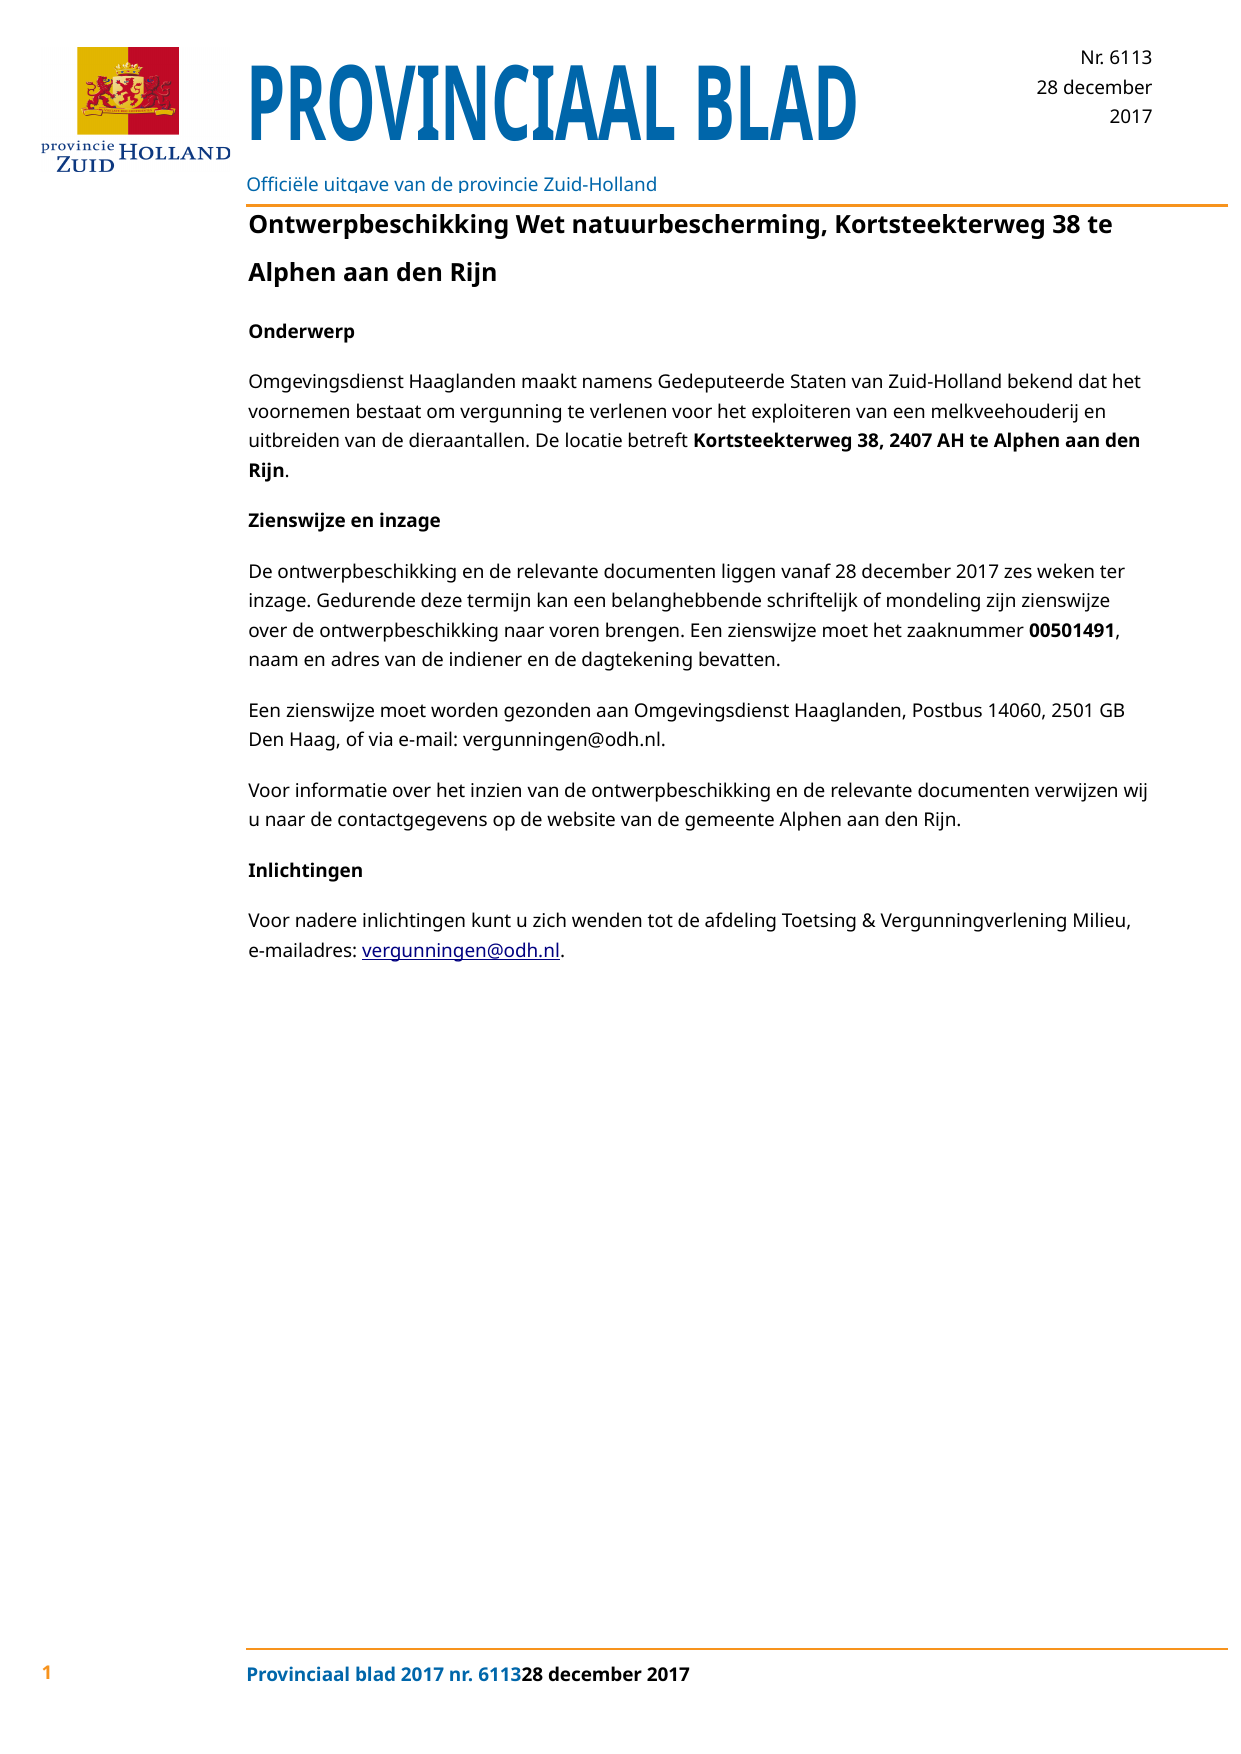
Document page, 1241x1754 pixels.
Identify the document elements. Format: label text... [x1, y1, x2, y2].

text Onderwerp [248, 318, 1152, 344]
text Inlichtingen [248, 857, 1152, 883]
text Voor informatie over het inzien van de ontwerpbeschikking en de relevante documenten verwijzen wij u naar de contactgegevens op de website van de gemeente Alphen aan den Rijn. [248, 777, 1152, 832]
text Zienswijze en inzage [248, 507, 1152, 533]
picture [41, 47, 231, 172]
text Een zienswijze moet worden gezonden aan Omgevingsdienst Haaglanden, Postbus 14060, 2501 GB Den Haag, of via e-mail: vergunningen@odh.nl. [248, 697, 1152, 752]
text Voor nadere inlichtingen kunt u zich wenden tot de afdeling Toetsing & Vergunningverlening Milieu, e-mailadres: vergunningen@odh.nl. [248, 907, 1152, 963]
text Omgevingsdienst Haaglanden maakt namens Gedeputeerde Staten van Zuid-Holland bekend dat het voornemen bestaat om vergunning te verlenen voor het exploiteren van een melkveehouderij en uitbreiden van de dieraantallen. De locatie betreft Kortsteekterweg 38, 2407 AH te Alphen aan den Rijn. [248, 368, 1152, 483]
text Ontwerpbeschikking Wet natuurbescherming, Kortsteekterweg 38 te Alphen aan den Rijn [248, 207, 1152, 288]
text De ontwerpbeschikking en de relevante documenten liggen vanaf 28 december 2017 zes weken ter inzage. Gedurende deze termijn kan een belanghebbende schriftelijk of mondeling zijn zienswijze over de ontwerpbeschikking naar voren brengen. Een zienswijze moet het zaaknummer 00501491, naam en adres van de indiener en de dagtekening bevatten. [248, 558, 1152, 672]
